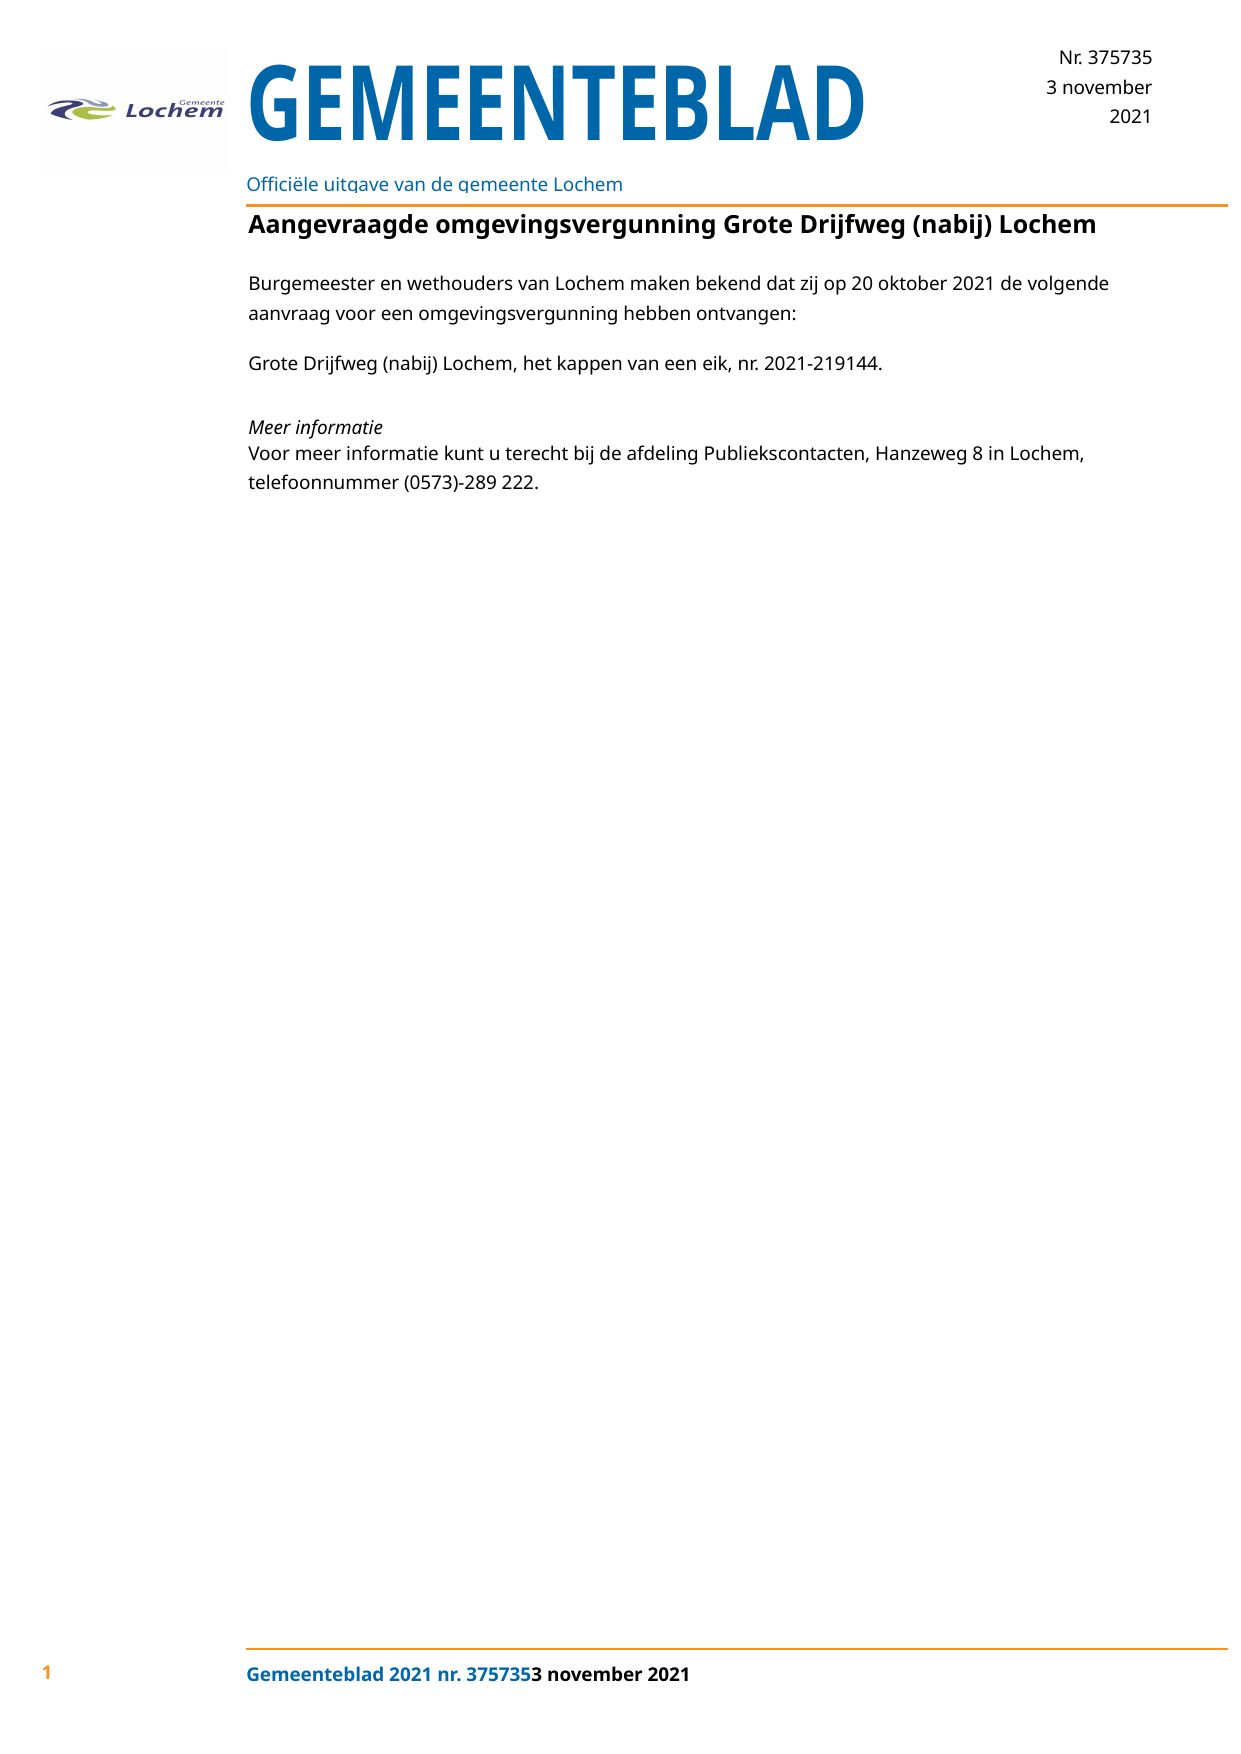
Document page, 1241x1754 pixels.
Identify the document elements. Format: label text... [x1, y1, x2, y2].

text Burgemeester en wethouders van Lochem maken bekend dat zij op 20 oktober 2021 de volgende aanvraag voor een omgevingsvergunning hebben ontvangen: [248, 270, 1152, 326]
picture [41, 47, 231, 172]
text Aangevraagde omgevingsvergunning Grote Drijfweg (nabij) Lochem [248, 207, 1152, 241]
text Meer informatie [248, 414, 1152, 440]
text Voor meer informatie kunt u terecht bij de afdeling Publiekscontacten, Hanzeweg 8 in Lochem, telefoonnummer (0573)-289 222. [248, 440, 1152, 495]
text Grote Drijfweg (nabij) Lochem, het kappen van een eik, nr. 2021-219144. [248, 350, 1152, 376]
